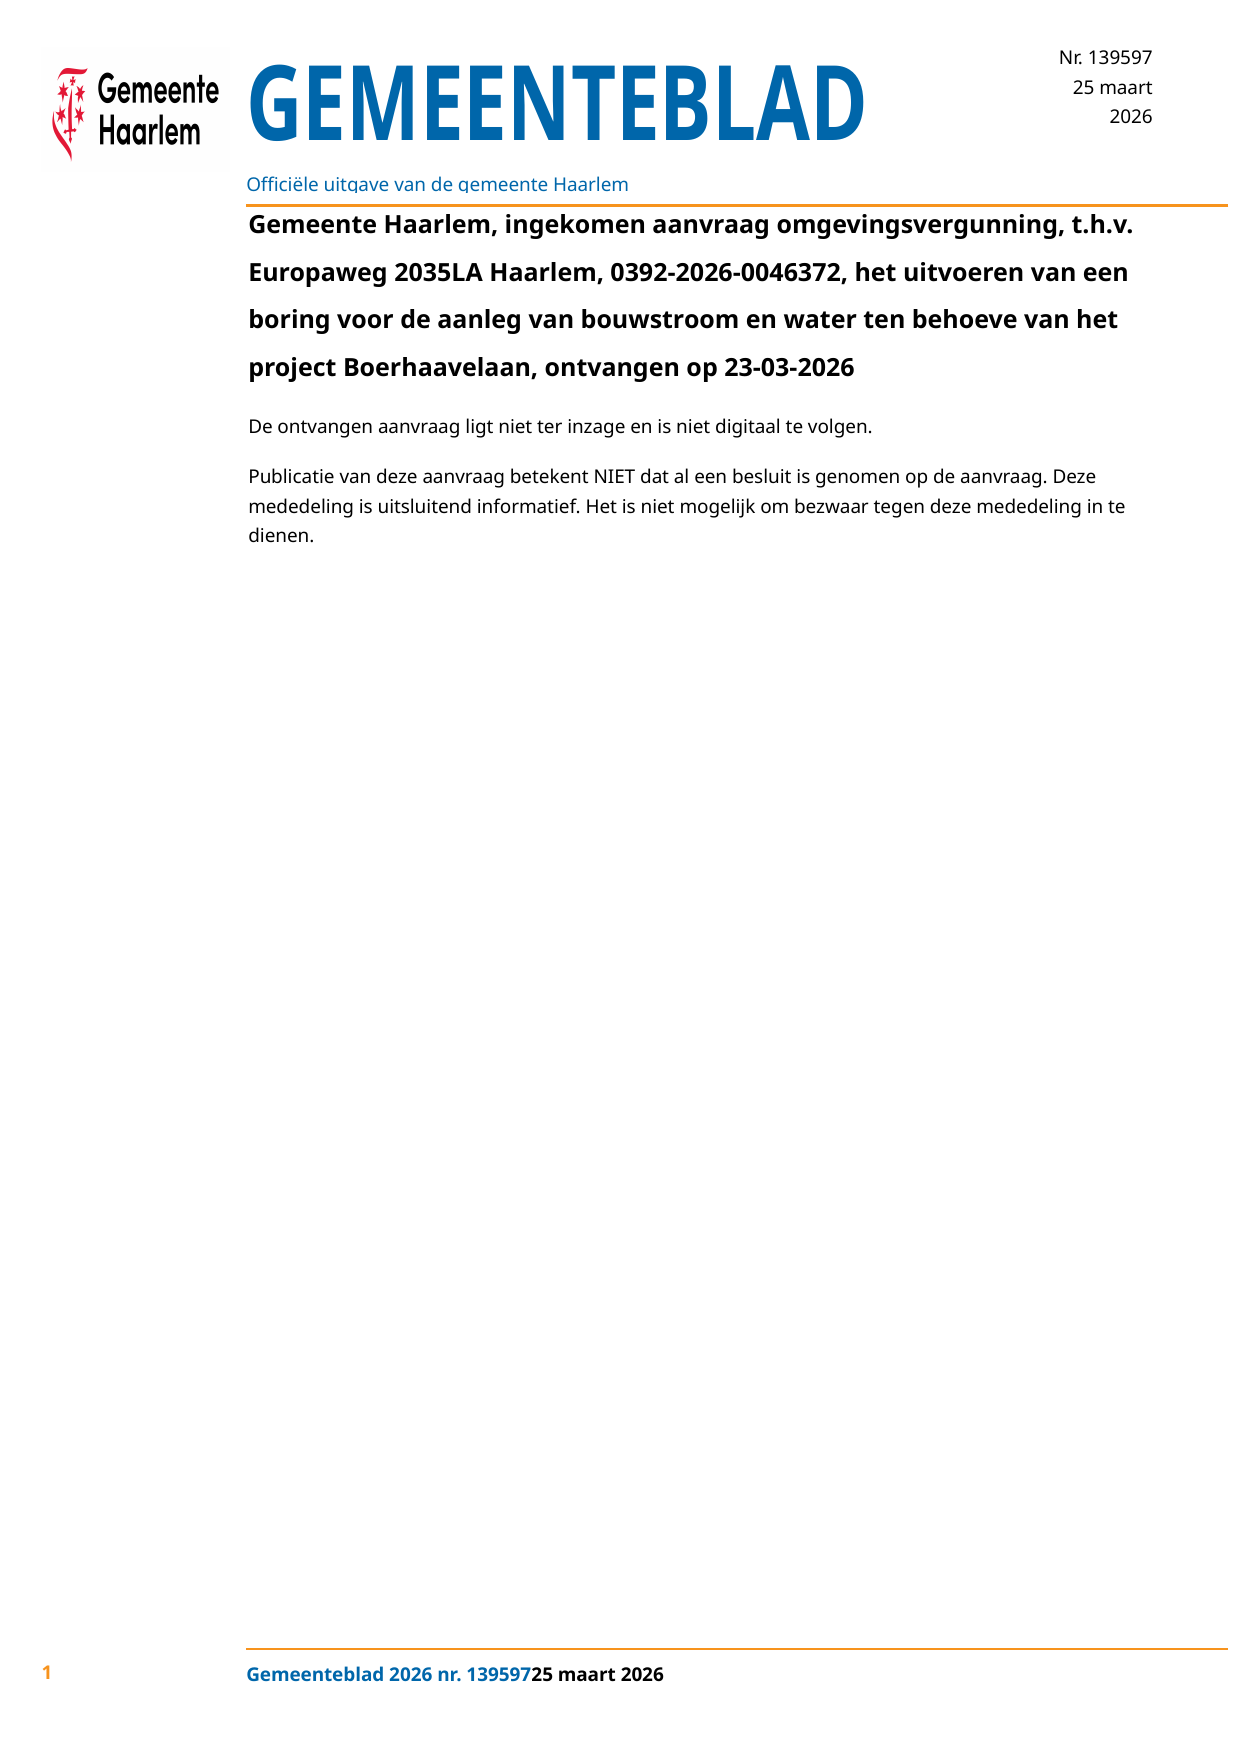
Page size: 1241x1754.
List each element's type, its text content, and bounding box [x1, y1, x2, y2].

picture [41, 47, 231, 172]
text Gemeente Haarlem, ingekomen aanvraag omgevingsvergunning, t.h.v. Europaweg 2035LA Haarlem, 0392-2026-0046372, het uitvoeren van een boring voor de aanleg van bouwstroom en water ten behoeve van het project Boerhaavelaan, ontvangen op 23-03-2026 [248, 207, 1152, 384]
text Publicatie van deze aanvraag betekent NIET dat al een besluit is genomen op de aanvraag. Deze mededeling is uitsluitend informatief. Het is niet mogelijk om bezwaar tegen deze mededeling in te dienen. [248, 463, 1152, 548]
text De ontvangen aanvraag ligt niet ter inzage en is niet digitaal te volgen. [248, 413, 1152, 439]
